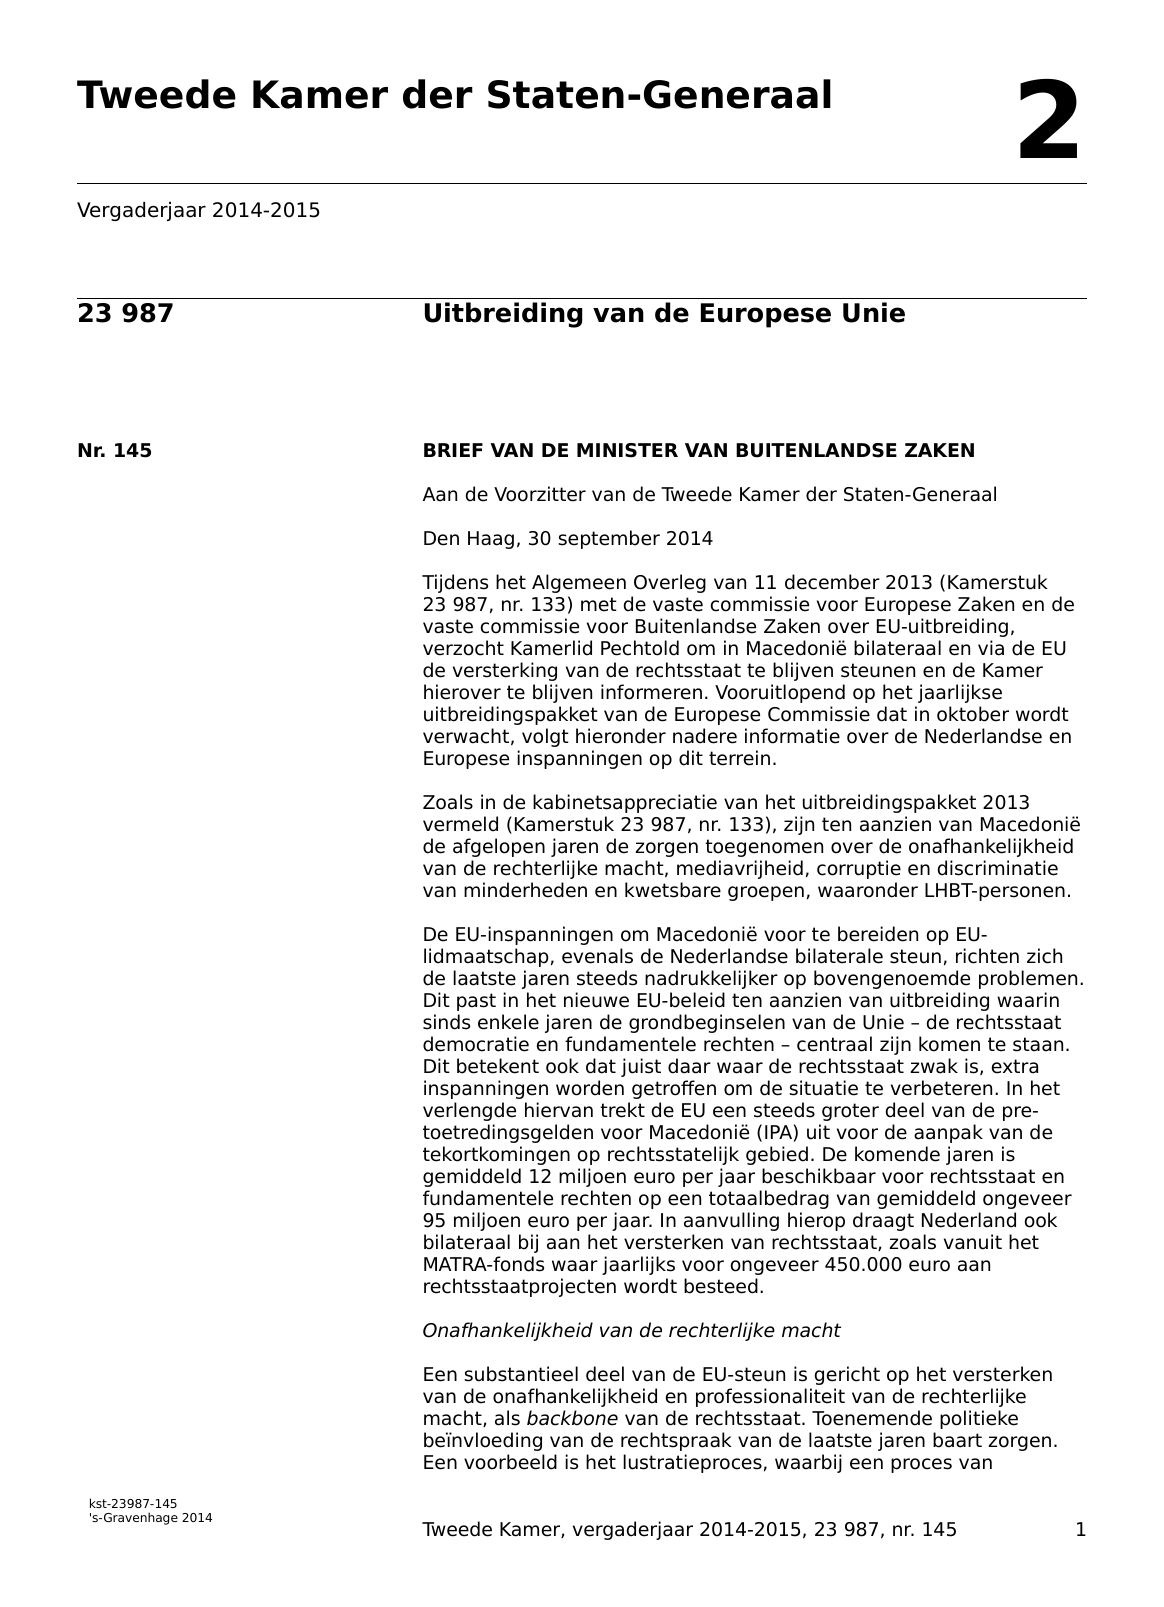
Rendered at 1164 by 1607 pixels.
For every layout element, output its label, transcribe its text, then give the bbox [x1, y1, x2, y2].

subtitle Onafhankelijkheid van de rechterlijke macht [422, 1320, 1087, 1342]
text Zoals in de kabinetsappreciatie van het uitbreidingspakket 2013 vermeld (Kamerstuk 23 987, nr. 133), zijn ten aanzien van Macedonië de afgelopen jaren de zorgen toegenomen over de onafhankelijkheid van de rechterlijke macht, mediavrijheid, corruptie en discriminatie van minderheden en kwetsbare groepen, waaronder LHBT-personen. [422, 792, 1087, 902]
text De EU-inspanningen om Macedonië voor te bereiden op EU-lidmaatschap, evenals de Nederlandse bilaterale steun, richten zich de laatste jaren steeds nadrukkelijker op bovengenoemde problemen. Dit past in het nieuwe EU-beleid ten aanzien van uitbreiding waarin sinds enkele jaren de grondbeginselen van de Unie – de rechtsstaat democratie en fundamentele rechten – centraal zijn komen te staan. Dit betekent ook dat juist daar waar de rechtsstaat zwak is, extra inspanningen worden getroffen om de situatie te verbeteren. In het verlengde hiervan trekt de EU een steeds groter deel van de pre-toetredingsgelden voor Macedonië (IPA) uit voor de aanpak van de tekortkomingen op rechtsstatelijk gebied. De komende jaren is gemiddeld 12 miljoen euro per jaar beschikbaar voor rechtsstaat en fundamentele rechten op een totaalbedrag van gemiddeld ongeveer 95 miljoen euro per jaar. In aanvulling hierop draagt Nederland ook bilateraal bij aan het versterken van rechtsstaat, zoals vanuit het MATRA-fonds waar jaarlijks voor ongeveer 450.000 euro aan rechtsstaatprojecten wordt besteed. [422, 924, 1087, 1298]
table_header Tweede Kamer der Staten-Generaal [77, 59, 886, 183]
text Aan de Voorzitter van de Tweede Kamer der Staten-Generaal [422, 484, 1087, 506]
text Den Haag, 30 september 2014 [422, 528, 1087, 550]
table_cell Vergaderjaar 2014-2015 [77, 184, 1087, 298]
subtitle 23 987 Uitbreiding van de Europese Unie [77, 299, 1087, 329]
subtitle Nr. 145 BRIEF VAN DE MINISTER VAN BUITENLANDSE ZAKEN [77, 440, 1087, 462]
text 's-Gravenhage 2014 [88, 1511, 323, 1525]
text kst-23987-145 [88, 1497, 323, 1511]
table_header 2 [886, 59, 1087, 183]
text Een substantieel deel van de EU-steun is gericht op het versterken van de onafhankelijkheid en professionaliteit van de rechterlijke macht, als backbone van de rechtsstaat. Toenemende politieke beïnvloeding van de rechtspraak van de laatste jaren baart zorgen. Een voorbeeld is het lustratieproces, waarbij een proces van [422, 1364, 1087, 1474]
text Tijdens het Algemeen Overleg van 11 december 2013 (Kamerstuk 23 987, nr. 133) met de vaste commissie voor Europese Zaken en de vaste commissie voor Buitenlandse Zaken over EU-uitbreiding, verzocht Kamerlid Pechtold om in Macedonië bilateraal en via de EU de versterking van de rechtsstaat te blijven steunen en de Kamer hierover te blijven informeren. Vooruitlopend op het jaarlijkse uitbreidingspakket van de Europese Commissie dat in oktober wordt verwacht, volgt hieronder nadere informatie over de Nederlandse en Europese inspanningen op dit terrein. [422, 572, 1087, 770]
